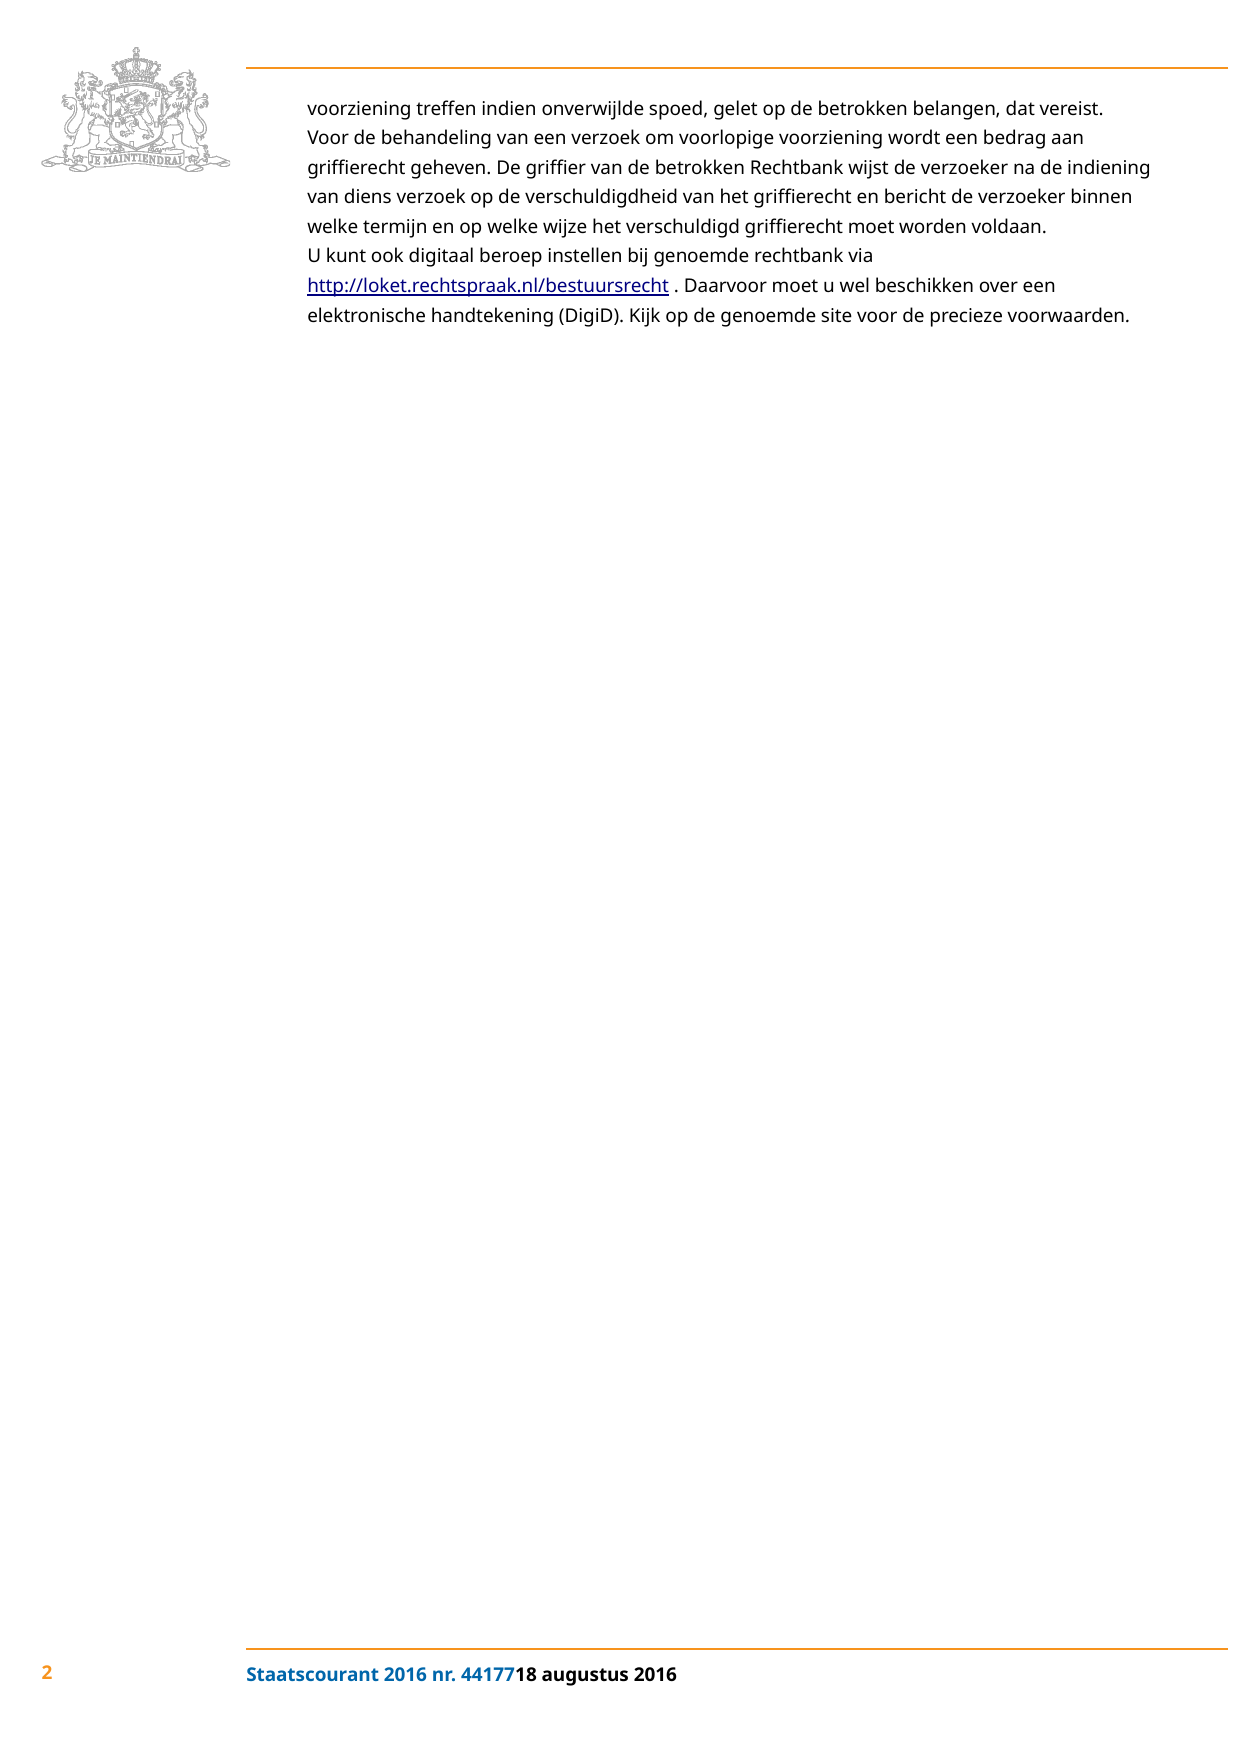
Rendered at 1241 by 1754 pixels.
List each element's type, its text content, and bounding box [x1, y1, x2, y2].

list Voor de behandeling van een verzoek om voorlopige voorziening wordt een bedrag aan griffierecht geheven. De griffier van de betrokken Rechtbank wijst de verzoeker na de indiening van diens verzoek op de verschuldigdheid van het griffierecht en bericht de verzoeker binnen welke termijn en op welke wijze het verschuldigd griffierecht moet worden voldaan. [248, 124, 1152, 239]
list voorziening treffen indien onverwijlde spoed, gelet op de betrokken belangen, dat vereist. [248, 95, 1152, 121]
list U kunt ook digitaal beroep instellen bij genoemde rechtbank via http://loket.rechtspraak.nl/bestuursrecht . Daarvoor moet u wel beschikken over een elektronische handtekening (DigiD). Kijk op de genoemde site voor de precieze voorwaarden. [248, 243, 1152, 328]
picture [41, 47, 231, 172]
